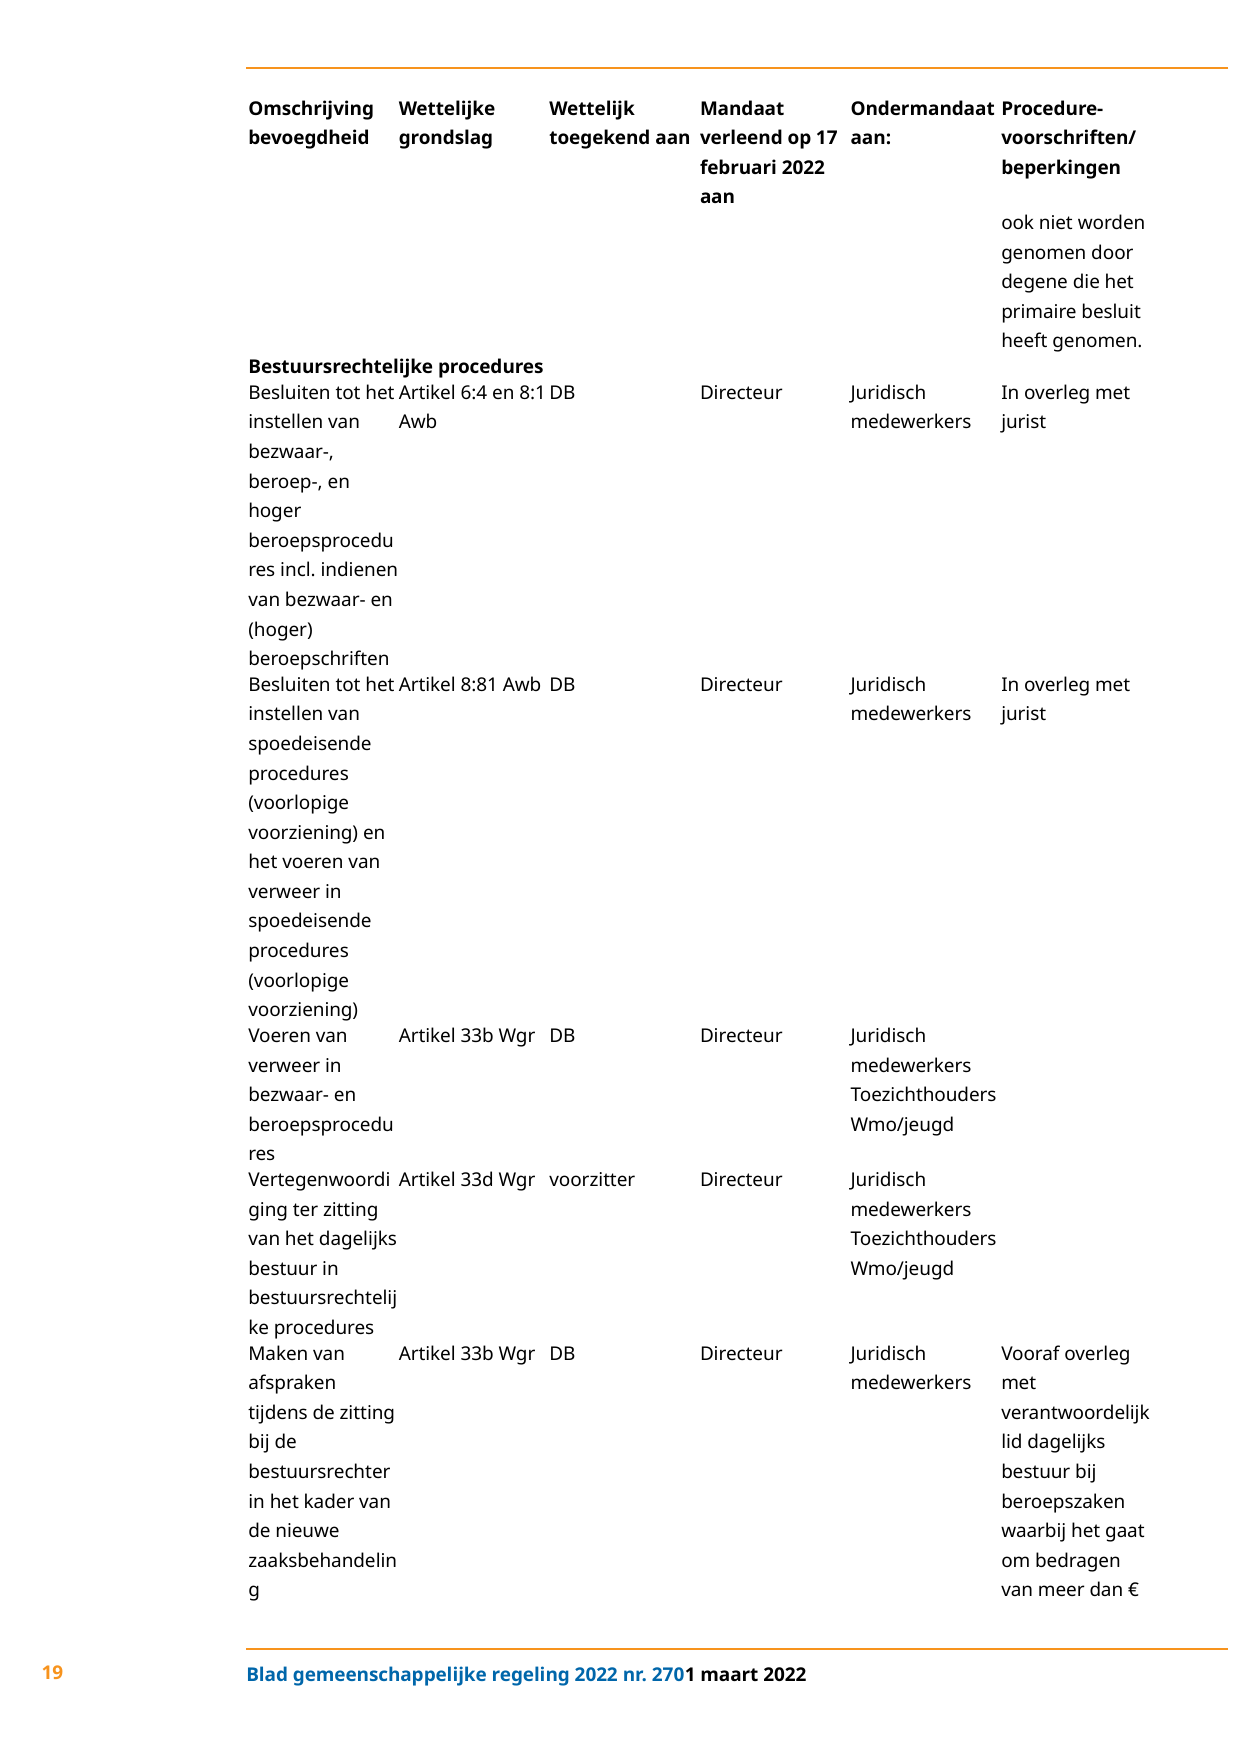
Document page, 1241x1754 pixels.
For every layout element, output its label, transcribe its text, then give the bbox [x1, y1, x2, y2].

table_cell [248, 209, 398, 353]
table_cell Directeur [700, 1022, 850, 1166]
table_cell In overleg met jurist [1001, 671, 1152, 1022]
table_cell DB [549, 1022, 700, 1166]
table_cell Voeren van verweer in bezwaar- en beroepsprocedures [248, 1022, 398, 1166]
table_cell Directeur [700, 1340, 850, 1602]
table_cell Juridisch medewerkers [850, 671, 1001, 1022]
table_cell Directeur [700, 671, 850, 1022]
table_cell [549, 209, 700, 353]
table_cell Vooraf overleg met verantwoordelijk lid dagelijks bestuur bij beroepszaken waarbij het gaat om bedragen van meer dan € [1001, 1340, 1152, 1602]
table_cell DB [549, 379, 700, 671]
table_cell Juridisch medewerkers [850, 1340, 1001, 1602]
table_cell Directeur [700, 1166, 850, 1340]
table_header Omschrijving bevoegdheid [248, 95, 398, 209]
table_cell [1001, 1022, 1152, 1166]
table_cell ook niet worden genomen door degene die het primaire besluit heeft genomen. [1001, 209, 1152, 353]
table_cell DB [549, 671, 700, 1022]
table_cell Artikel 8:81 Awb [399, 671, 549, 1022]
table_header Procedure- voorschriften/ beperkingen [1001, 95, 1152, 209]
table_cell Artikel 33b Wgr [399, 1022, 549, 1166]
table_cell DB [549, 1340, 700, 1602]
picture [41, 47, 231, 172]
table_header Ondermandaat aan: [850, 95, 1001, 209]
table_cell Juridisch medewerkers Toezichthouders Wmo/jeugd [850, 1022, 1001, 1166]
table_cell [1001, 1166, 1152, 1340]
table_cell [399, 209, 549, 353]
table_cell Artikel 6:4 en 8:1 Awb [399, 379, 549, 671]
table_cell Artikel 33b Wgr [399, 1340, 549, 1602]
table_header Wettelijke grondslag [399, 95, 549, 209]
table_cell Juridisch medewerkers Toezichthouders Wmo/jeugd [850, 1166, 1001, 1340]
table_cell Artikel 33d Wgr [399, 1166, 549, 1340]
table_cell In overleg met jurist [1001, 379, 1152, 671]
table_cell Besluiten tot het instellen van bezwaar-, beroep-, en hoger beroepsprocedures incl. indienen van bezwaar- en (hoger) beroepschriften [248, 379, 398, 671]
table_header Wettelijk toegekend aan [549, 95, 700, 209]
table_cell - [850, 209, 1001, 353]
table_cell Bestuursrechtelijke procedures [248, 353, 1152, 379]
table_cell [700, 209, 850, 353]
table_cell Maken van afspraken tijdens de zitting bij de bestuursrechter in het kader van de nieuwe zaaksbehandeling [248, 1340, 398, 1602]
table_cell Juridisch medewerkers [850, 379, 1001, 671]
table_cell Directeur [700, 379, 850, 671]
table_cell Besluiten tot het instellen van spoedeisende procedures (voorlopige voorziening) en het voeren van verweer in spoedeisende procedures (voorlopige voorziening) [248, 671, 398, 1022]
table_header Mandaat verleend op 17 februari 2022 aan [700, 95, 850, 209]
table_cell Vertegenwoordiging ter zitting van het dagelijks bestuur in bestuursrechtelijke procedures [248, 1166, 398, 1340]
table_cell voorzitter [549, 1166, 700, 1340]
